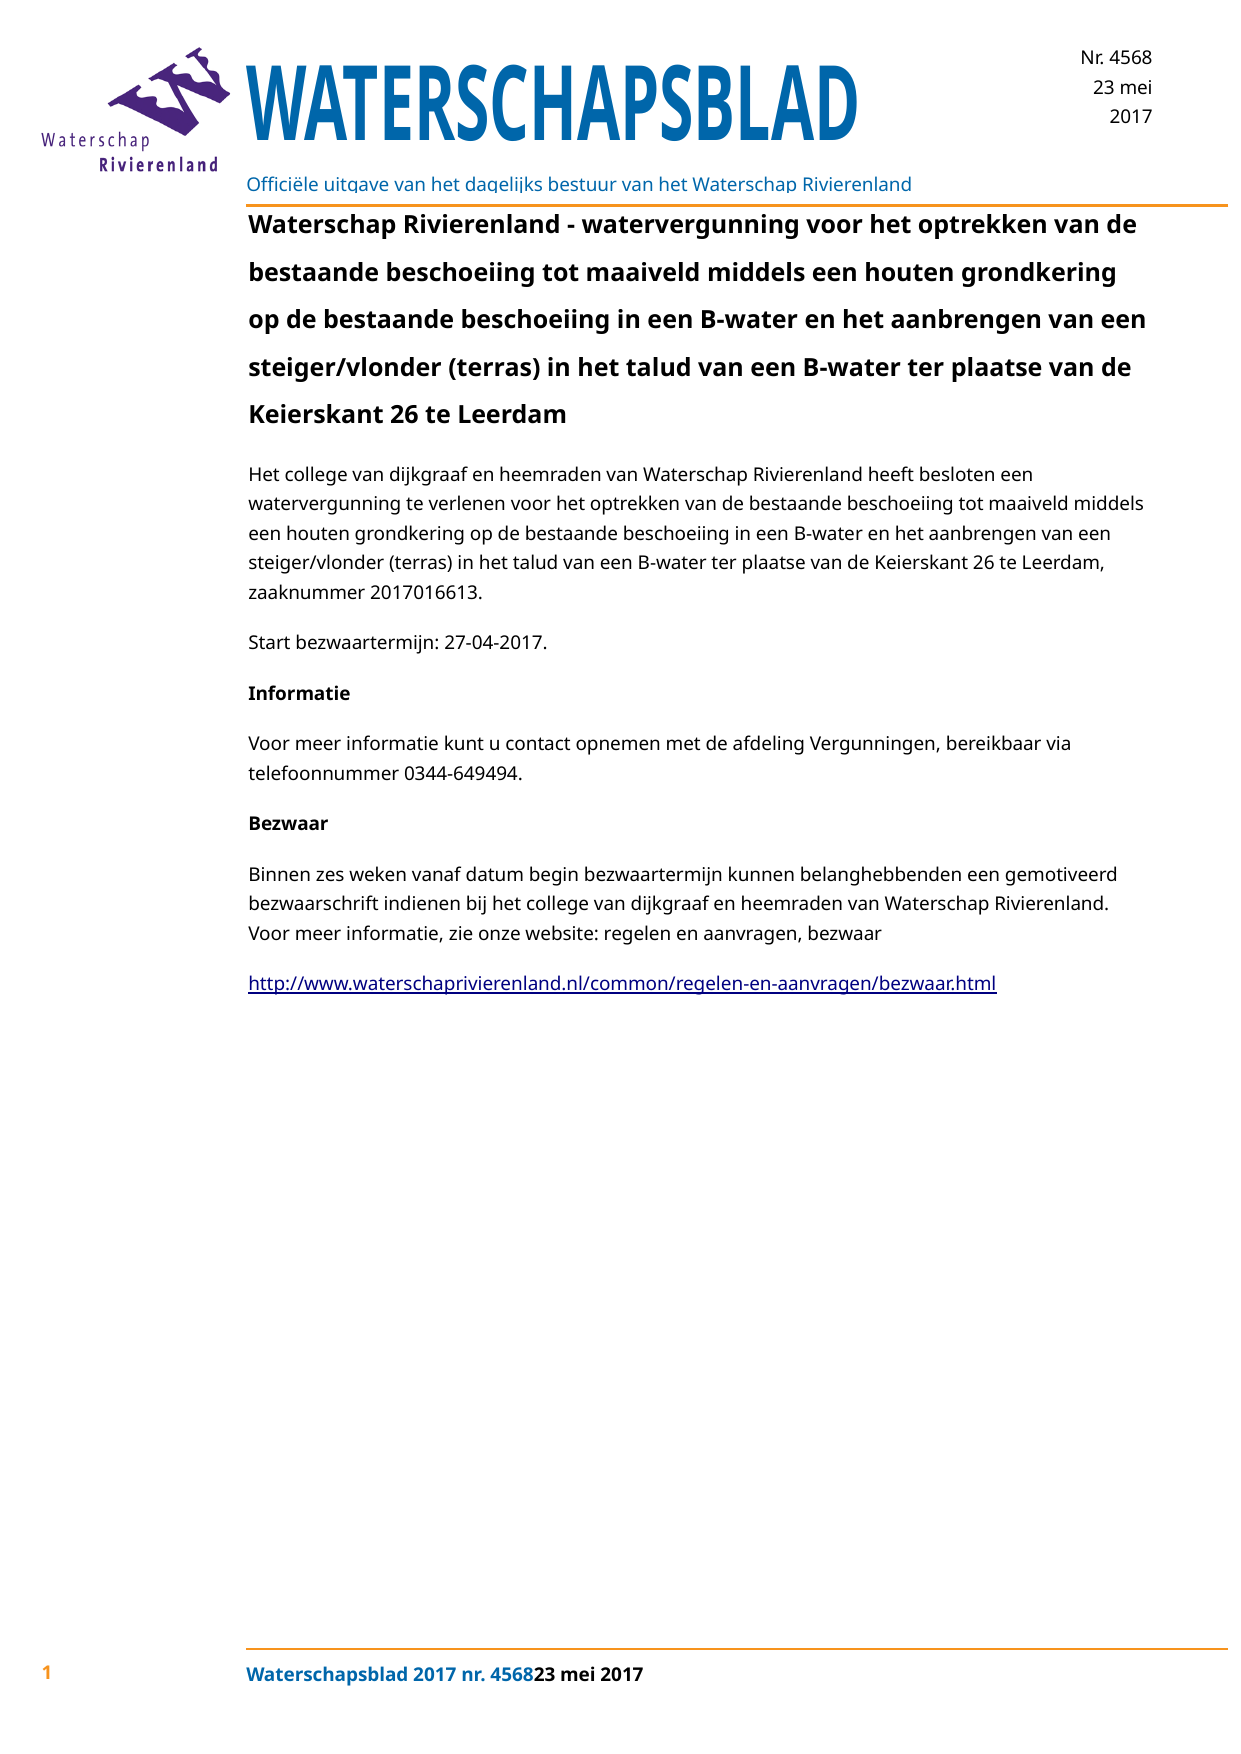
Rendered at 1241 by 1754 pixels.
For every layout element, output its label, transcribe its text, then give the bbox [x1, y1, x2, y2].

text Voor meer informatie kunt u contact opnemen met de afdeling Vergunningen, bereikbaar via telefoonnummer 0344-649494. [248, 730, 1152, 786]
text Het college van dijkgraaf en heemraden van Waterschap Rivierenland heeft besloten een watervergunning te verlenen voor het optrekken van de bestaande beschoeiing tot maaiveld middels een houten grondkering op de bestaande beschoeiing in een B-water en het aanbrengen van een steiger/vlonder (terras) in het talud van een B-water ter plaatse van de Keierskant 26 te Leerdam, zaaknummer 2017016613. [248, 461, 1152, 605]
text Waterschap Rivierenland - watervergunning voor het optrekken van de bestaande beschoeiing tot maaiveld middels een houten grondkering op de bestaande beschoeiing in een B-water en het aanbrengen van een steiger/vlonder (terras) in het talud van een B-water ter plaatse van de Keierskant 26 te Leerdam [248, 207, 1152, 431]
text Start bezwaartermijn: 27-04-2017. [248, 629, 1152, 655]
text http://www.waterschaprivierenland.nl/common/regelen-en-aanvragen/bezwaar.html [248, 970, 1152, 996]
picture [41, 47, 231, 172]
text Informatie [248, 680, 1152, 706]
text Binnen zes weken vanaf datum begin bezwaartermijn kunnen belanghebbenden een gemotiveerd bezwaarschrift indienen bij het college van dijkgraaf en heemraden van Waterschap Rivierenland. Voor meer informatie, zie onze website: regelen en aanvragen, bezwaar [248, 861, 1152, 946]
text Bezwaar [248, 810, 1152, 836]
